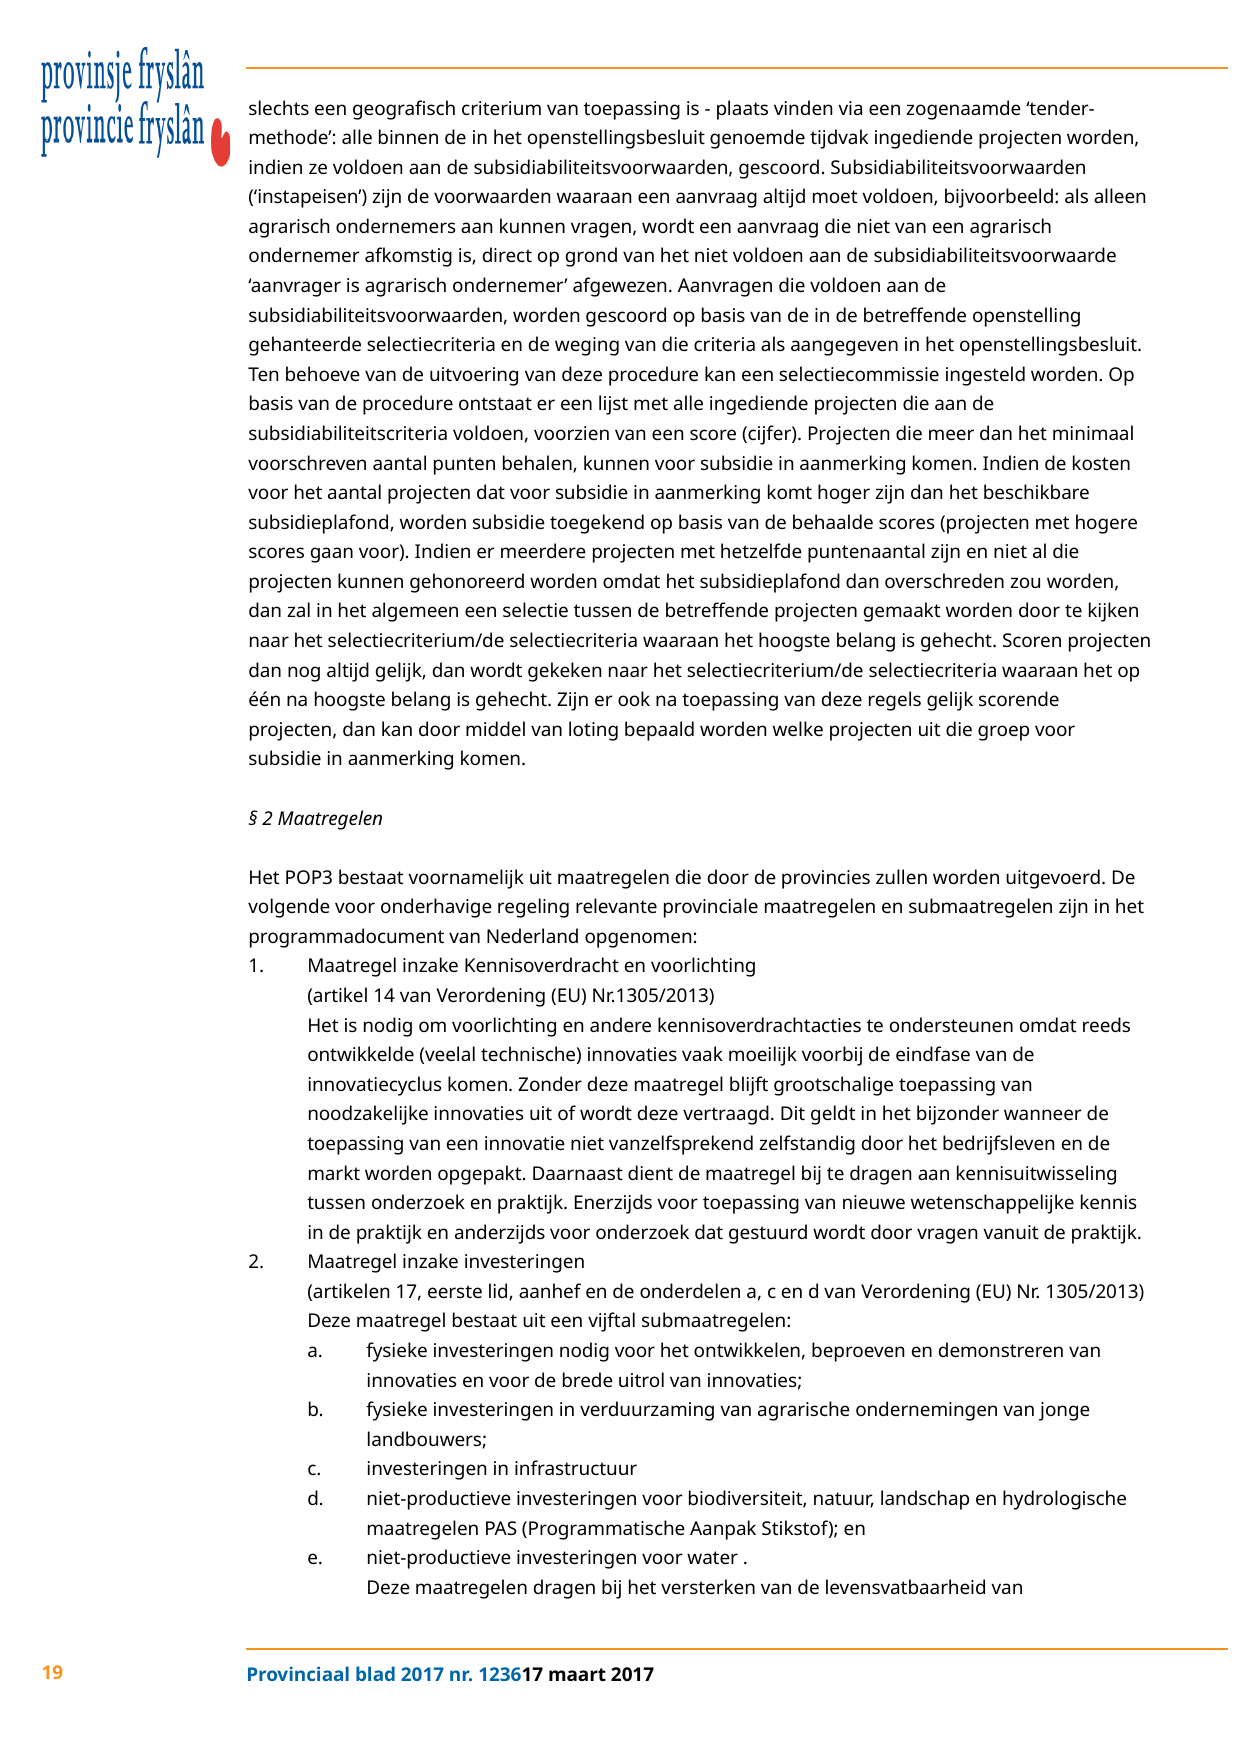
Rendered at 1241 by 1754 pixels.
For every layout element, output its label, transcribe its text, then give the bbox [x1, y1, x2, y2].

list Maatregel inzake Kennisoverdracht en voorlichting [248, 953, 1152, 978]
text slechts een geografisch criterium van toepassing is - plaats vinden via een zogenaamde ‘tender-methode’: alle binnen de in het openstellingsbesluit genoemde tijdvak ingediende projecten worden, indien ze voldoen aan de subsidiabiliteitsvoorwaarden, gescoord. Subsidiabiliteitsvoorwaarden (‘instapeisen’) zijn de voorwaarden waaraan een aanvraag altijd moet voldoen, bijvoorbeeld: als alleen agrarisch ondernemers aan kunnen vragen, wordt een aanvraag die niet van een agrarisch ondernemer afkomstig is, direct op grond van het niet voldoen aan de subsidiabiliteitsvoorwaarde ‘aanvrager is agrarisch ondernemer’ afgewezen. Aanvragen die voldoen aan de subsidiabiliteitsvoorwaarden, worden gescoord op basis van de in de betreffende openstelling gehanteerde selectiecriteria en de weging van die criteria als aangegeven in het openstellingsbesluit. Ten behoeve van de uitvoering van deze procedure kan een selectiecommissie ingesteld worden. Op basis van de procedure ontstaat er een lijst met alle ingediende projecten die aan de subsidiabiliteitscriteria voldoen, voorzien van een score (cijfer). Projecten die meer dan het minimaal voorschreven aantal punten behalen, kunnen voor subsidie in aanmerking komen. Indien de kosten voor het aantal projecten dat voor subsidie in aanmerking komt hoger zijn dan het beschikbare subsidieplafond, worden subsidie toegekend op basis van de behaalde scores (projecten met hogere scores gaan voor). Indien er meerdere projecten met hetzelfde puntenaantal zijn en niet al die projecten kunnen gehonoreerd worden omdat het subsidieplafond dan overschreden zou worden, dan zal in het algemeen een selectie tussen de betreffende projecten gemaakt worden door te kijken naar het selectiecriterium/de selectiecriteria waaraan het hoogste belang is gehecht. Scoren projecten dan nog altijd gelijk, dan wordt gekeken naar het selectiecriterium/de selectiecriteria waaraan het op één na hoogste belang is gehecht. Zijn er ook na toepassing van deze regels gelijk scorende projecten, dan kan door middel van loting bepaald worden welke projecten uit die groep voor subsidie in aanmerking komen. [248, 95, 1152, 771]
list niet-productieve investeringen voor biodiversiteit, natuur, landschap en hydrologische maatregelen PAS (Programmatische Aanpak Stikstof); en [307, 1485, 1152, 1541]
list Maatregel inzake investeringen [248, 1248, 1152, 1274]
list fysieke investeringen in verduurzaming van agrarische ondernemingen van jonge landbouwers; [307, 1396, 1152, 1452]
text § 2 Maatregelen [248, 805, 1152, 831]
list Deze maatregelen dragen bij het versterken van de levensvatbaarheid van [307, 1574, 1152, 1600]
picture [41, 47, 231, 172]
list (artikel 14 van Verordening (EU) Nr.1305/2013) [248, 982, 1152, 1008]
list (artikelen 17, eerste lid, aanhef en de onderdelen a, c en d van Verordening (EU) Nr. 1305/2013) [248, 1278, 1152, 1304]
list Het is nodig om voorlichting en andere kennisoverdrachtacties te ondersteunen omdat reeds ontwikkelde (veelal technische) innovaties vaak moeilijk voorbij de eindfase van de innovatiecyclus komen. Zonder deze maatregel blijft grootschalige toepassing van noodzakelijke innovaties uit of wordt deze vertraagd. Dit geldt in het bijzonder wanneer de toepassing van een innovatie niet vanzelfsprekend zelfstandig door het bedrijfsleven en de markt worden opgepakt. Daarnaast dient de maatregel bij te dragen aan kennisuitwisseling tussen onderzoek en praktijk. Enerzijds voor toepassing van nieuwe wetenschappelijke kennis in de praktijk en anderzijds voor onderzoek dat gestuurd wordt door vragen vanuit de praktijk. [248, 1012, 1152, 1245]
list investeringen in infrastructuur [307, 1456, 1152, 1481]
list Deze maatregel bestaat uit een vijftal submaatregelen: [248, 1308, 1152, 1333]
list fysieke investeringen nodig voor het ontwikkelen, beproeven en demonstreren van innovaties en voor de brede uitrol van innovaties; [307, 1337, 1152, 1393]
list niet-productieve investeringen voor water . [307, 1544, 1152, 1570]
text Het POP3 bestaat voornamelijk uit maatregelen die door de provincies zullen worden uitgevoerd. De volgende voor onderhavige regeling relevante provinciale maatregelen en submaatregelen zijn in het programmadocument van Nederland opgenomen: [248, 864, 1152, 949]
